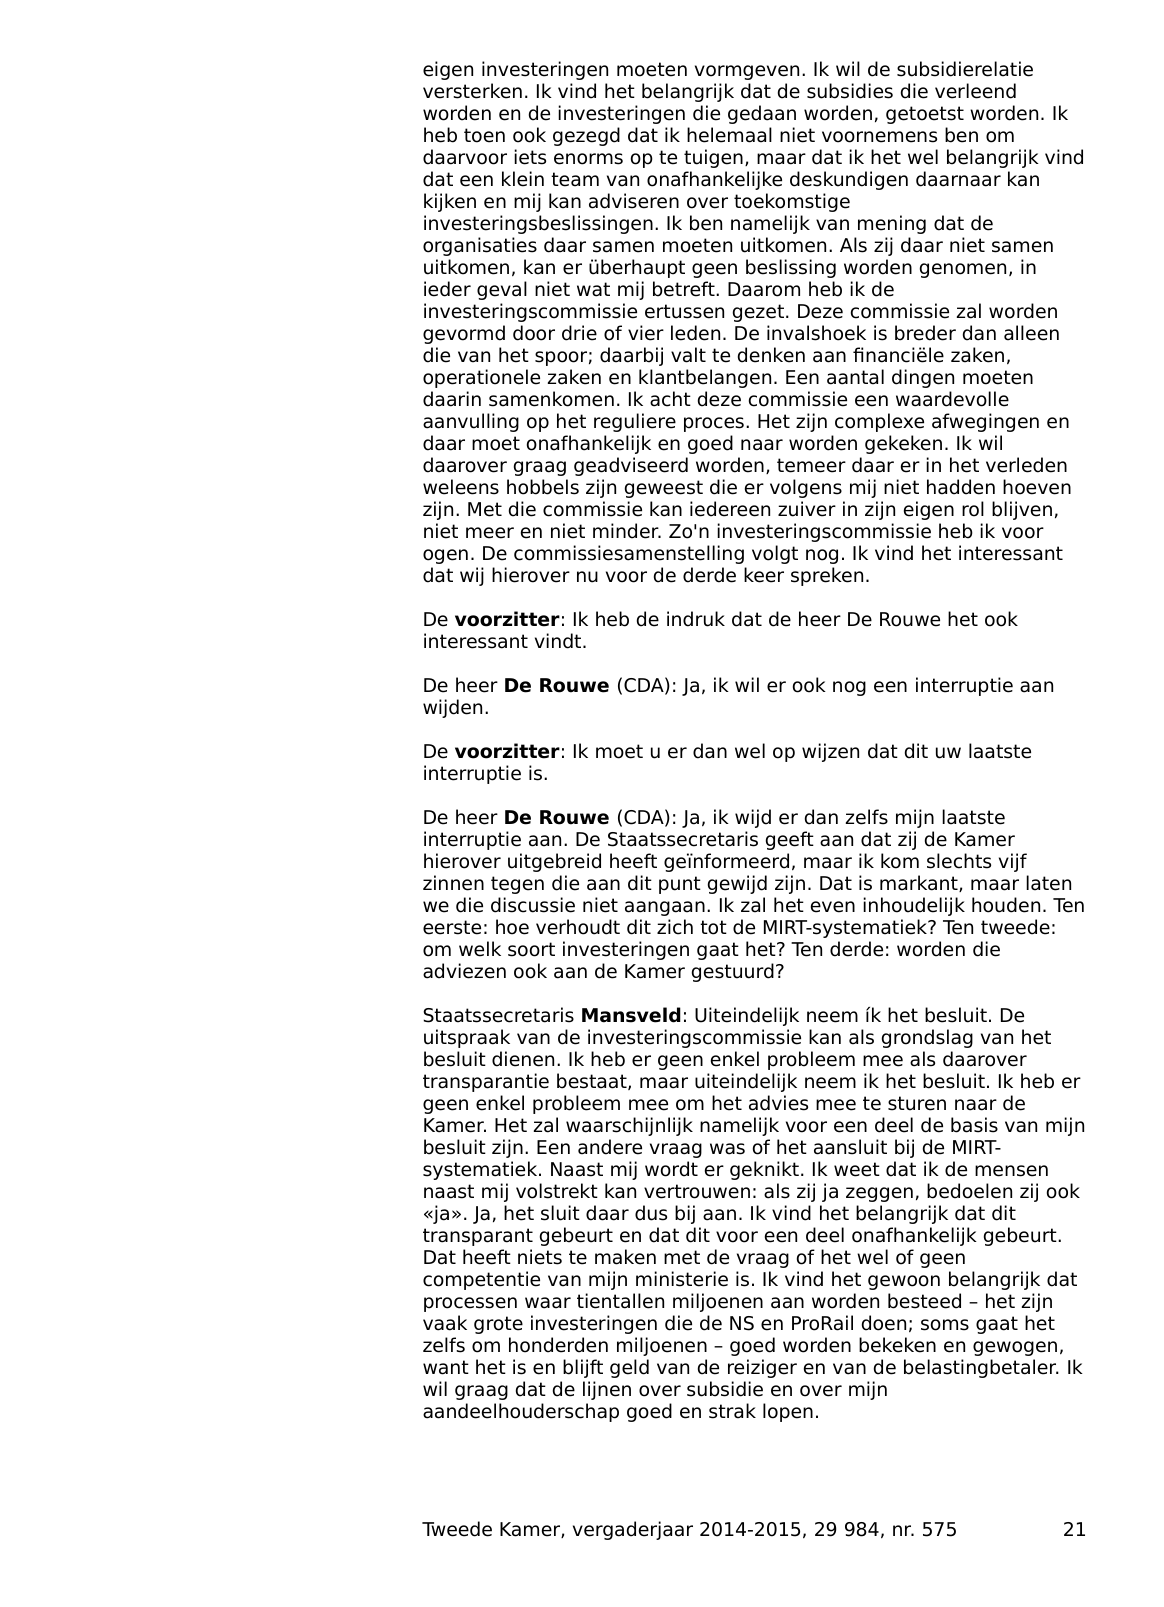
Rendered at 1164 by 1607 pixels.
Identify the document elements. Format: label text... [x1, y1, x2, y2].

text De voorzitter: Ik heb de indruk dat de heer De Rouwe het ook interessant vindt. [422, 609, 1087, 653]
text De heer De Rouwe (CDA): Ja, ik wijd er dan zelfs mijn laatste interruptie aan. De Staatssecretaris geeft aan dat zij de Kamer hierover uitgebreid heeft geïnformeerd, maar ik kom slechts vijf zinnen tegen die aan dit punt gewijd zijn. Dat is markant, maar laten we die discussie niet aangaan. Ik zal het even inhoudelijk houden. Ten eerste: hoe verhoudt dit zich tot de MIRT-systematiek? Ten tweede: om welk soort investeringen gaat het? Ten derde: worden die adviezen ook aan de Kamer gestuurd? [422, 807, 1087, 983]
text eigen investeringen moeten vormgeven. Ik wil de subsidierelatie versterken. Ik vind het belangrijk dat de subsidies die verleend worden en de investeringen die gedaan worden, getoetst worden. Ik heb toen ook gezegd dat ik helemaal niet voornemens ben om daarvoor iets enorms op te tuigen, maar dat ik het wel belangrijk vind dat een klein team van onafhankelijke deskundigen daarnaar kan kijken en mij kan adviseren over toekomstige investeringsbeslissingen. Ik ben namelijk van mening dat de organisaties daar samen moeten uitkomen. Als zij daar niet samen uitkomen, kan er überhaupt geen beslissing worden genomen, in ieder geval niet wat mij betreft. Daarom heb ik de investeringscommissie ertussen gezet. Deze commissie zal worden gevormd door drie of vier leden. De invalshoek is breder dan alleen die van het spoor; daarbij valt te denken aan financiële zaken, operationele zaken en klantbelangen. Een aantal dingen moeten daarin samenkomen. Ik acht deze commissie een waardevolle aanvulling op het reguliere proces. Het zijn complexe afwegingen en daar moet onafhankelijk en goed naar worden gekeken. Ik wil daarover graag geadviseerd worden, temeer daar er in het verleden weleens hobbels zijn geweest die er volgens mij niet hadden hoeven zijn. Met die commissie kan iedereen zuiver in zijn eigen rol blijven, niet meer en niet minder. Zo'n investeringscommissie heb ik voor ogen. De commissiesamenstelling volgt nog. Ik vind het interessant dat wij hierover nu voor de derde keer spreken. [422, 59, 1087, 587]
text De heer De Rouwe (CDA): Ja, ik wil er ook nog een interruptie aan wijden. [422, 675, 1087, 719]
text Staatssecretaris Mansveld: Uiteindelijk neem ík het besluit. De uitspraak van de investeringscommissie kan als grondslag van het besluit dienen. Ik heb er geen enkel probleem mee als daarover transparantie bestaat, maar uiteindelijk neem ik het besluit. Ik heb er geen enkel probleem mee om het advies mee te sturen naar de Kamer. Het zal waarschijnlijk namelijk voor een deel de basis van mijn besluit zijn. Een andere vraag was of het aansluit bij de MIRT-systematiek. Naast mij wordt er geknikt. Ik weet dat ik de mensen naast mij volstrekt kan vertrouwen: als zij ja zeggen, bedoelen zij ook «ja». Ja, het sluit daar dus bij aan. Ik vind het belangrijk dat dit transparant gebeurt en dat dit voor een deel onafhankelijk gebeurt. Dat heeft niets te maken met de vraag of het wel of geen competentie van mijn ministerie is. Ik vind het gewoon belangrijk dat processen waar tientallen miljoenen aan worden besteed – het zijn vaak grote investeringen die de NS en ProRail doen; soms gaat het zelfs om honderden miljoenen – goed worden bekeken en gewogen, want het is en blijft geld van de reiziger en van de belastingbetaler. Ik wil graag dat de lijnen over subsidie en over mijn aandeelhouderschap goed en strak lopen. [422, 1005, 1087, 1423]
text De voorzitter: Ik moet u er dan wel op wijzen dat dit uw laatste interruptie is. [422, 741, 1087, 785]
